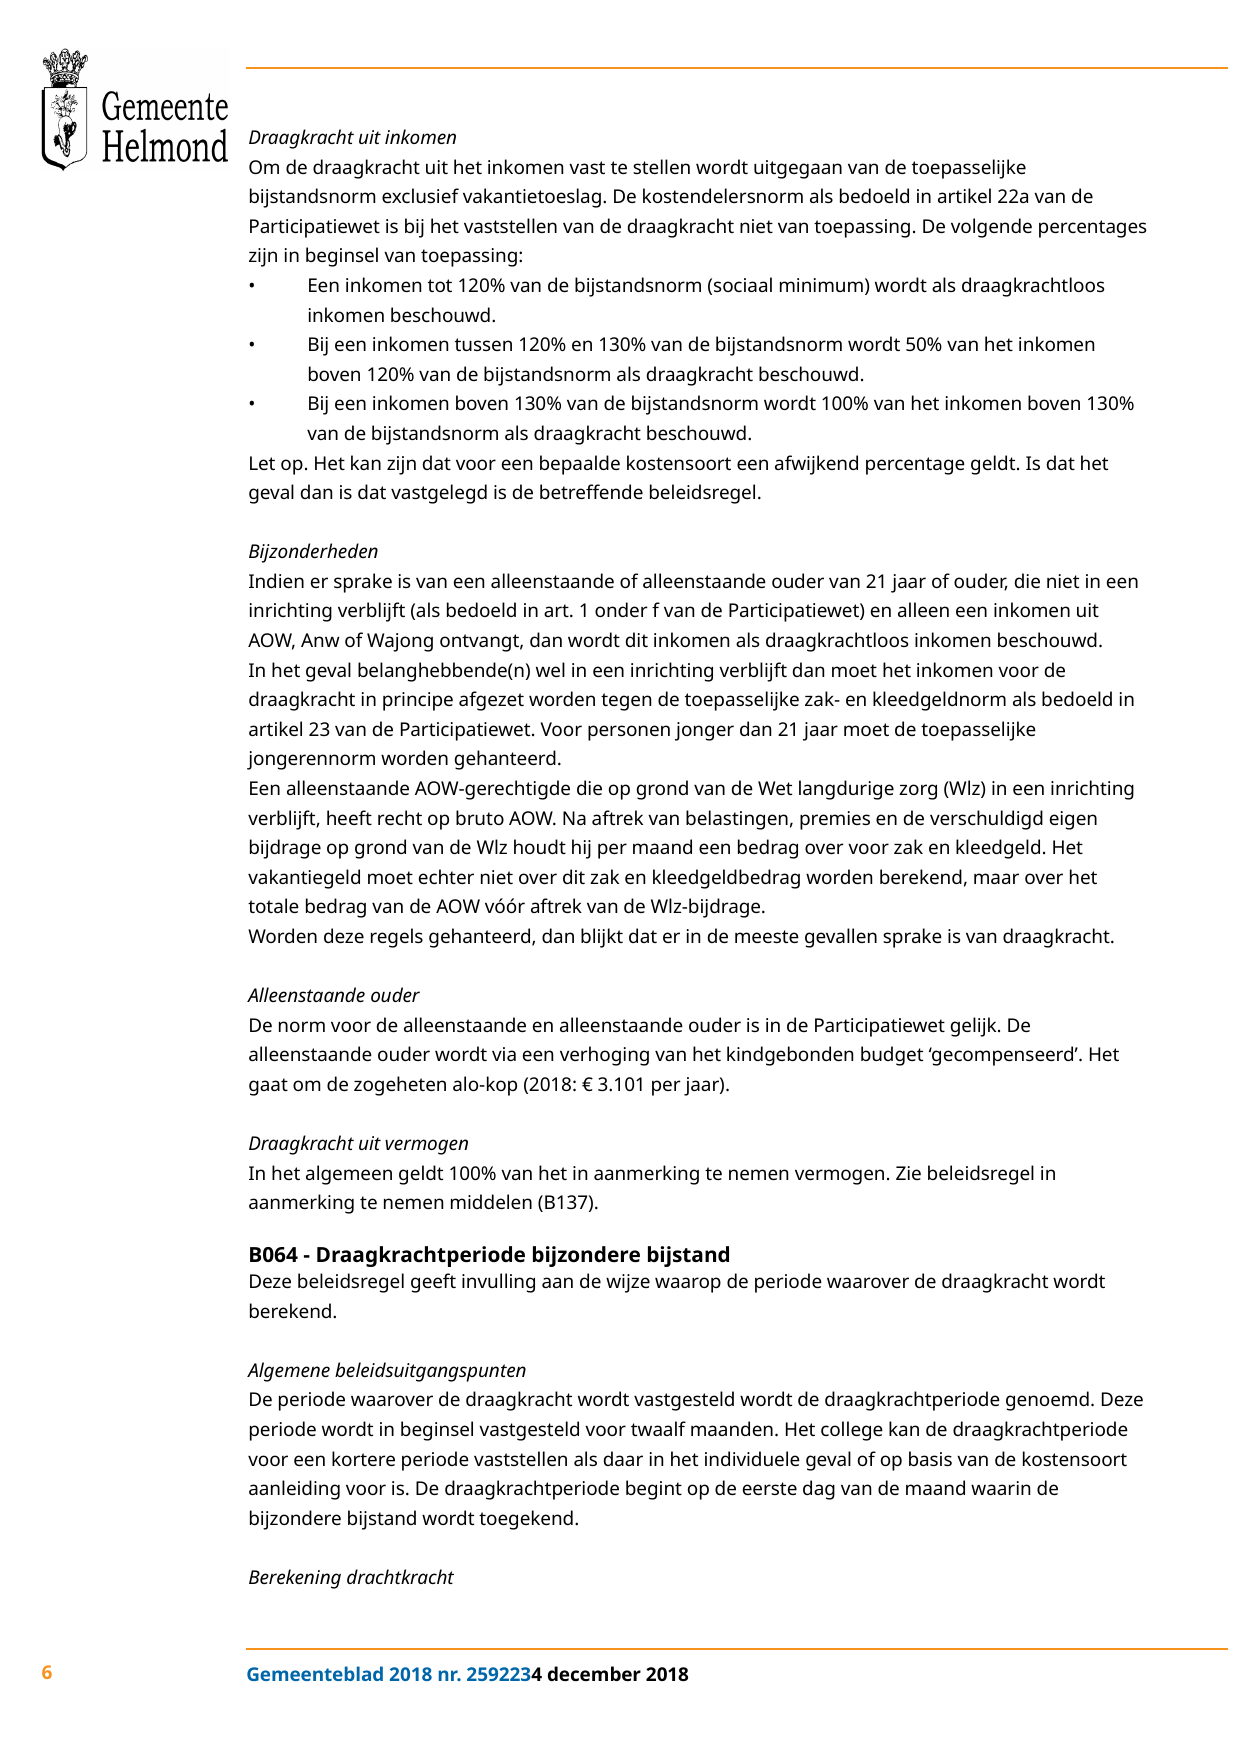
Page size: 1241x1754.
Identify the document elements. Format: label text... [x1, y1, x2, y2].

text De norm voor de alleenstaande en alleenstaande ouder is in de Participatiewet gelijk. De alleenstaande ouder wordt via een verhoging van het kindgebonden budget ‘gecompenseerd’. Het gaat om de zogeheten alo-kop (2018: € 3.101 per jaar). [248, 1012, 1152, 1097]
text In het algemeen geldt 100% van het in aanmerking te nemen vermogen. Zie beleidsregel in aanmerking te nemen middelen (B137). [248, 1160, 1152, 1215]
text Alleenstaande ouder [248, 982, 1152, 1008]
text In het geval belanghebbende(n) wel in een inrichting verblijft dan moet het inkomen voor de draagkracht in principe afgezet worden tegen de toepasselijke zak- en kleedgeldnorm als bedoeld in artikel 23 van de Participatiewet. Voor personen jonger dan 21 jaar moet de toepasselijke jongerennorm worden gehanteerd. [248, 657, 1152, 771]
text Worden deze regels gehanteerd, dan blijkt dat er in de meeste gevallen sprake is van draagkracht. [248, 923, 1152, 949]
text Berekening drachtkracht [248, 1564, 1152, 1590]
text De periode waarover de draagkracht wordt vastgesteld wordt de draagkrachtperiode genoemd. Deze periode wordt in beginsel vastgesteld voor twaalf maanden. Het college kan de draagkrachtperiode voor een kortere periode vaststellen als daar in het individuele geval of op basis van de kostensoort aanleiding voor is. De draagkrachtperiode begint op de eerste dag van de maand waarin de bijzondere bijstand wordt toegekend. [248, 1387, 1152, 1531]
list Bij een inkomen boven 130% van de bijstandsnorm wordt 100% van het inkomen boven 130% van de bijstandsnorm als draagkracht beschouwd. [248, 391, 1152, 446]
picture [41, 47, 231, 172]
list Bij een inkomen tussen 120% en 130% van de bijstandsnorm wordt 50% van het inkomen boven 120% van de bijstandsnorm als draagkracht beschouwd. [248, 331, 1152, 387]
text Een alleenstaande AOW-gerechtigde die op grond van de Wet langdurige zorg (Wlz) in een inrichting verblijft, heeft recht op bruto AOW. Na aftrek van belastingen, premies en de verschuldigd eigen bijdrage op grond van de Wlz houdt hij per maand een bedrag over voor zak en kleedgeld. Het vakantiegeld moet echter niet over dit zak en kleedgeldbedrag worden berekend, maar over het totale bedrag van de AOW vóór aftrek van de Wlz-bijdrage. [248, 775, 1152, 919]
text Bijzonderheden [248, 538, 1152, 564]
text B064 - Draagkrachtperiode bijzondere bijstand [248, 1240, 1152, 1268]
list Een inkomen tot 120% van de bijstandsnorm (sociaal minimum) wordt als draagkrachtloos inkomen beschouwd. [248, 272, 1152, 328]
text Draagkracht uit vermogen [248, 1130, 1152, 1156]
text Draagkracht uit inkomen [248, 124, 1152, 150]
text Indien er sprake is van een alleenstaande of alleenstaande ouder van 21 jaar of ouder, die niet in een inrichting verblijft (als bedoeld in art. 1 onder f van de Participatiewet) en alleen een inkomen uit AOW, Anw of Wajong ontvangt, dan wordt dit inkomen als draagkrachtloos inkomen beschouwd. [248, 568, 1152, 653]
text Let op. Het kan zijn dat voor een bepaalde kostensoort een afwijkend percentage geldt. Is dat het geval dan is dat vastgelegd is de betreffende beleidsregel. [248, 450, 1152, 505]
text Om de draagkracht uit het inkomen vast te stellen wordt uitgegaan van de toepasselijke bijstandsnorm exclusief vakantietoeslag. De kostendelersnorm als bedoeld in artikel 22a van de Participatiewet is bij het vaststellen van de draagkracht niet van toepassing. De volgende percentages zijn in beginsel van toepassing: [248, 154, 1152, 268]
text Deze beleidsregel geeft invulling aan de wijze waarop de periode waarover de draagkracht wordt berekend. [248, 1268, 1152, 1323]
text Algemene beleidsuitgangspunten [248, 1357, 1152, 1383]
